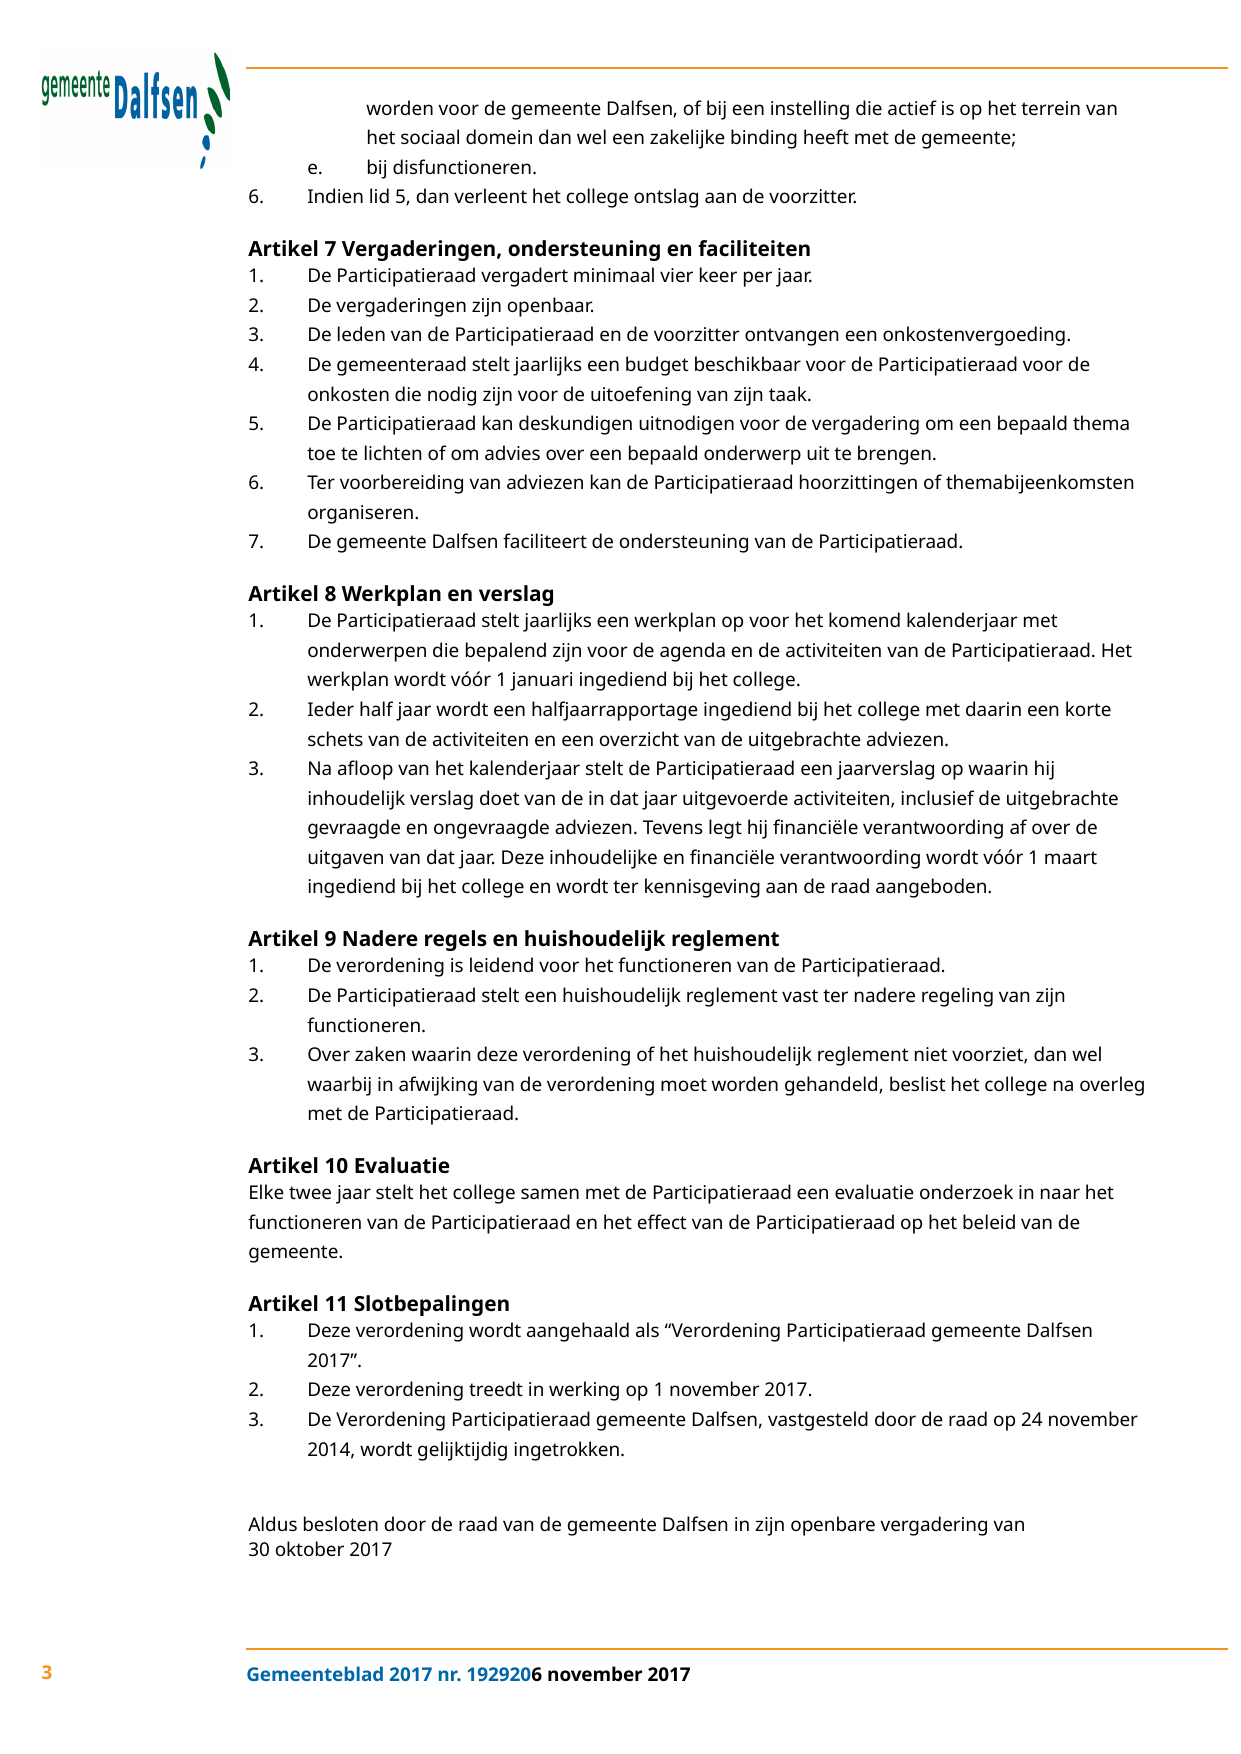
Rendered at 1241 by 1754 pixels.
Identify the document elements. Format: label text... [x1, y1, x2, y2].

text Artikel 10 Evaluatie [248, 1151, 1152, 1179]
text 30 oktober 2017 [248, 1537, 1152, 1562]
text Aldus besloten door de raad van de gemeente Dalfsen in zijn openbare vergadering van [248, 1511, 1152, 1537]
list De gemeenteraad stelt jaarlijks een budget beschikbaar voor de Participatieraad voor de onkosten die nodig zijn voor de uitoefening van zijn taak. [248, 351, 1152, 406]
list De Participatieraad stelt jaarlijks een werkplan op voor het komend kalenderjaar met onderwerpen die bepalend zijn voor de agenda en de activiteiten van de Participatieraad. Het werkplan wordt vóór 1 januari ingediend bij het college. [248, 607, 1152, 692]
list De gemeente Dalfsen faciliteert de ondersteuning van de Participatieraad. [248, 529, 1152, 554]
list Indien lid 5, dan verleent het college ontslag aan de voorzitter. [248, 183, 1152, 209]
list De Participatieraad stelt een huishoudelijk reglement vast ter nadere regeling van zijn functioneren. [248, 982, 1152, 1037]
list worden voor de gemeente Dalfsen, of bij een instelling die actief is op het terrein van het sociaal domein dan wel een zakelijke binding heeft met de gemeente; [307, 95, 1152, 150]
list Deze verordening wordt aangehaald als “Verordening Participatieraad gemeente Dalfsen 2017”. [248, 1317, 1152, 1373]
list De vergaderingen zijn openbaar. [248, 292, 1152, 318]
text Elke twee jaar stelt het college samen met de Participatieraad een evaluatie onderzoek in naar het functioneren van de Participatieraad en het effect van de Participatieraad op het beleid van de gemeente. [248, 1179, 1152, 1264]
list De verordening is leidend voor het functioneren van de Participatieraad. [248, 953, 1152, 978]
list Ter voorbereiding van adviezen kan de Participatieraad hoorzittingen of themabijeenkomsten organiseren. [248, 469, 1152, 525]
text Artikel 7 Vergaderingen, ondersteuning en faciliteiten [248, 234, 1152, 262]
text Artikel 11 Slotbepalingen [248, 1289, 1152, 1317]
list De Verordening Participatieraad gemeente Dalfsen, vastgesteld door de raad op 24 november 2014, wordt gelijktijdig ingetrokken. [248, 1406, 1152, 1461]
list Deze verordening treedt in werking op 1 november 2017. [248, 1377, 1152, 1402]
text Artikel 9 Nadere regels en huishoudelijk reglement [248, 924, 1152, 953]
list Ieder half jaar wordt een halfjaarrapportage ingediend bij het college met daarin een korte schets van de activiteiten en een overzicht van de uitgebrachte adviezen. [248, 696, 1152, 752]
list Na afloop van het kalenderjaar stelt de Participatieraad een jaarverslag op waarin hij inhoudelijk verslag doet van de in dat jaar uitgevoerde activiteiten, inclusief de uitgebrachte gevraagde en ongevraagde adviezen. Tevens legt hij financiële verantwoording af over de uitgaven van dat jaar. Deze inhoudelijke en financiële verantwoording wordt vóór 1 maart ingediend bij het college en wordt ter kennisgeving aan de raad aangeboden. [248, 755, 1152, 899]
list De Participatieraad kan deskundigen uitnodigen voor de vergadering om een bepaald thema toe te lichten of om advies over een bepaald onderwerp uit te brengen. [248, 410, 1152, 466]
list Over zaken waarin deze verordening of het huishoudelijk reglement niet voorziet, dan wel waarbij in afwijking van de verordening moet worden gehandeld, beslist het college na overleg met de Participatieraad. [248, 1041, 1152, 1126]
picture [41, 47, 231, 172]
list De Participatieraad vergadert minimaal vier keer per jaar. [248, 262, 1152, 288]
list De leden van de Participatieraad en de voorzitter ontvangen een onkostenvergoeding. [248, 322, 1152, 347]
text Artikel 8 Werkplan en verslag [248, 579, 1152, 607]
list bij disfunctioneren. [307, 154, 1152, 180]
